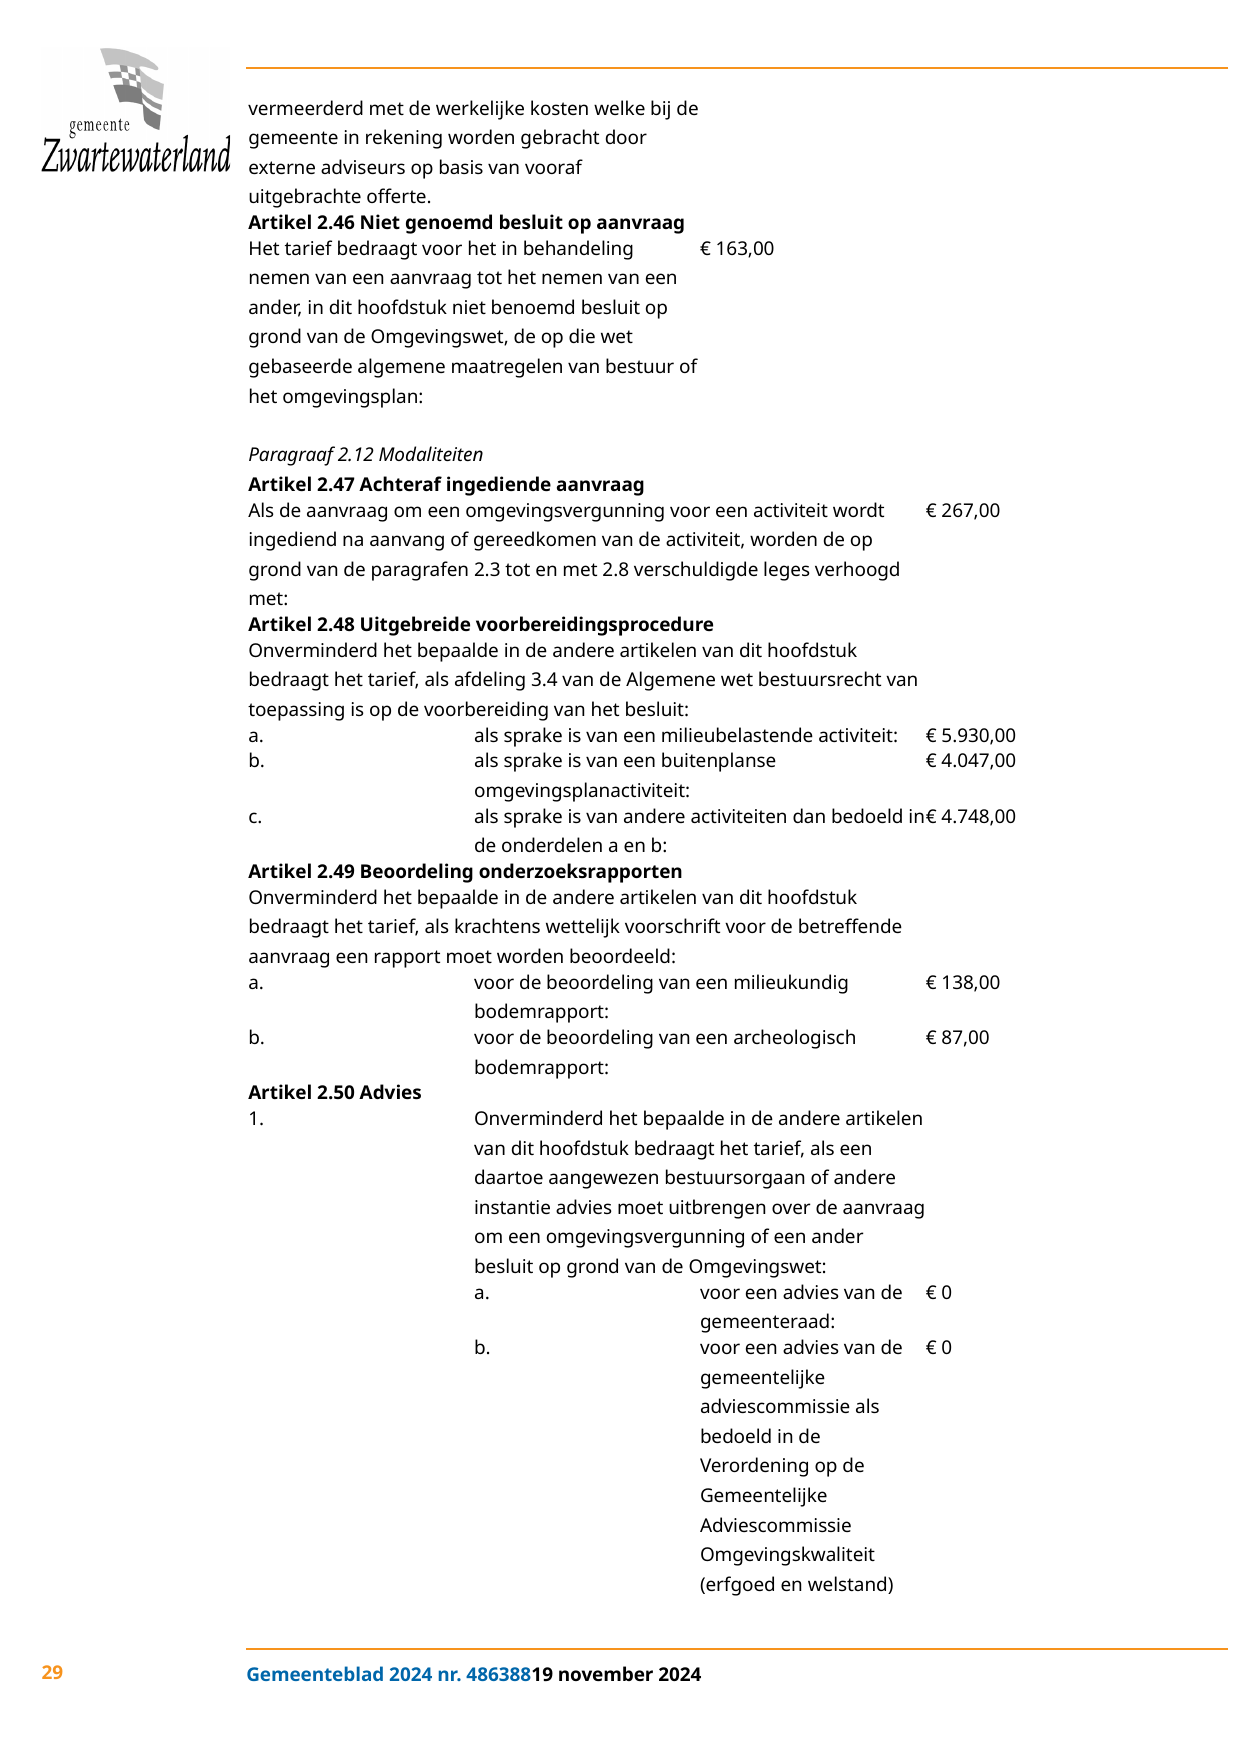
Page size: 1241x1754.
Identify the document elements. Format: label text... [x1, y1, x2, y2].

table_cell [926, 1080, 1152, 1105]
table_cell [926, 858, 1152, 884]
table_cell b. [248, 748, 474, 803]
table_cell [926, 637, 1152, 722]
table_cell b. [248, 1024, 474, 1079]
table_cell [248, 1334, 474, 1597]
table_cell Artikel 2.49 Beoordeling onderzoeksrapporten [248, 858, 926, 884]
table_cell Onverminderd het bepaalde in de andere artikelen van dit hoofdstuk bedraagt het tarief, als krachtens wettelijk voorschrift voor de betreffende aanvraag een rapport moet worden beoordeeld: [248, 884, 926, 969]
table_cell [700, 95, 1152, 209]
table_cell Artikel 2.50 Advies [248, 1080, 926, 1105]
table_cell [926, 1105, 1152, 1279]
table_cell [926, 884, 1152, 969]
table_cell als sprake is van een milieubelastende activiteit: [474, 722, 926, 748]
table_cell Artikel 2.46 Niet genoemd besluit op aanvraag [248, 209, 700, 235]
table_cell € 0 [926, 1334, 1152, 1597]
table_cell vermeerderd met de werkelijke kosten welke bij de gemeente in rekening worden gebracht door externe adviseurs op basis van vooraf uitgebrachte offerte. [248, 95, 700, 209]
table_cell c. [248, 803, 474, 858]
table_cell a. [248, 969, 474, 1024]
table_cell Het tarief bedraagt voor het in behandeling nemen van een aanvraag tot het nemen van een ander, in dit hoofdstuk niet benoemd besluit op grond van de Omgevingswet, de op die wet gebaseerde algemene maatregelen van bestuur of het omgevingsplan: [248, 235, 700, 409]
table_cell € 87,00 [926, 1024, 1152, 1079]
table_cell € 4.047,00 [926, 748, 1152, 803]
table_cell € 267,00 [926, 497, 1152, 611]
table_cell [248, 1279, 474, 1334]
picture [41, 47, 231, 172]
table_cell Als de aanvraag om een omgevingsvergunning voor een activiteit wordt ingediend na aanvang of gereedkomen van de activiteit, worden de op grond van de paragrafen 2.3 tot en met 2.8 verschuldigde leges verhoogd met: [248, 497, 926, 611]
table_cell [926, 611, 1152, 637]
table_cell Artikel 2.48 Uitgebreide voorbereidingsprocedure [248, 611, 926, 637]
table_cell b. [474, 1334, 700, 1597]
table_cell voor een advies van de gemeentelijke adviescommissie als bedoeld in de Verordening op de Gemeentelijke Adviescommissie Omgevingskwaliteit (erfgoed en welstand) [700, 1334, 926, 1597]
table_cell [700, 209, 1152, 235]
table_cell € 163,00 [700, 235, 1152, 409]
table_cell Onverminderd het bepaalde in de andere artikelen van dit hoofdstuk bedraagt het tarief, als een daartoe aangewezen bestuursorgaan of andere instantie advies moet uitbrengen over de aanvraag om een omgevingsvergunning of een ander besluit op grond van de Omgevingswet: [474, 1105, 926, 1279]
table_cell als sprake is van een buitenplanse omgevingsplanactiviteit: [474, 748, 926, 803]
table_header [926, 471, 1152, 497]
table_cell 1. [248, 1105, 474, 1279]
table_cell voor een advies van de gemeenteraad: [700, 1279, 926, 1334]
text Paragraaf 2.12 Modaliteiten [248, 441, 1152, 467]
table_cell voor de beoordeling van een archeologisch bodemrapport: [474, 1024, 926, 1079]
table_header Artikel 2.47 Achteraf ingediende aanvraag [248, 471, 926, 497]
table_cell voor de beoordeling van een milieukundig bodemrapport: [474, 969, 926, 1024]
table_cell € 5.930,00 [926, 722, 1152, 748]
table_cell als sprake is van andere activiteiten dan bedoeld in de onderdelen a en b: [474, 803, 926, 858]
table_cell a. [248, 722, 474, 748]
table_cell € 138,00 [926, 969, 1152, 1024]
table_cell Onverminderd het bepaalde in de andere artikelen van dit hoofdstuk bedraagt het tarief, als afdeling 3.4 van de Algemene wet bestuursrecht van toepassing is op de voorbereiding van het besluit: [248, 637, 926, 722]
table_cell € 0 [926, 1279, 1152, 1334]
table_cell € 4.748,00 [926, 803, 1152, 858]
table_cell a. [474, 1279, 700, 1334]
